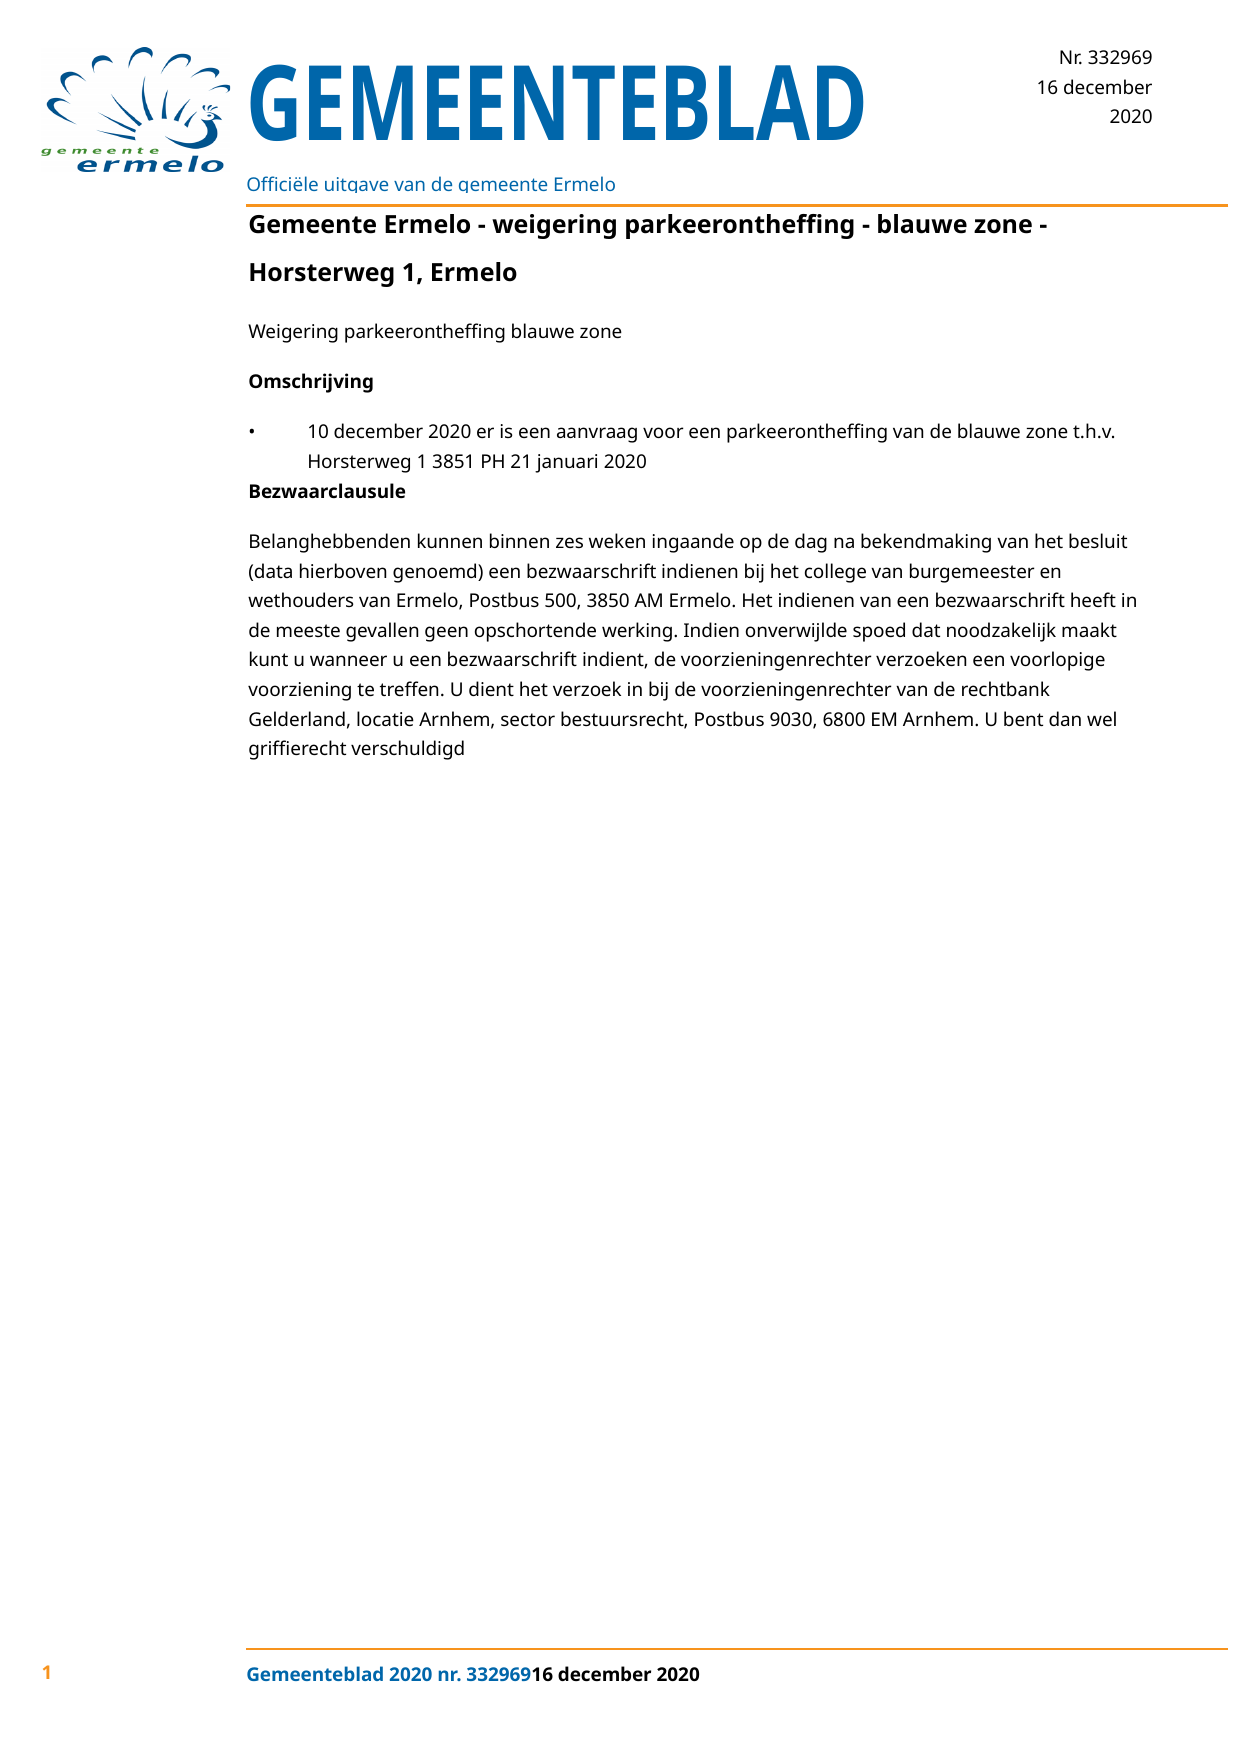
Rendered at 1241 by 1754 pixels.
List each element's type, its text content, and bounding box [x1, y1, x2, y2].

list 10 december 2020 er is een aanvraag voor een parkeerontheffing van de blauwe zone t.h.v. Horsterweg 1 3851 PH 21 januari 2020 [248, 419, 1152, 474]
text Belanghebbenden kunnen binnen zes weken ingaande op de dag na bekendmaking van het besluit (data hierboven genoemd) een bezwaarschrift indienen bij het college van burgemeester en wethouders van Ermelo, Postbus 500, 3850 AM Ermelo. Het indienen van een bezwaarschrift heeft in de meeste gevallen geen opschortende werking. Indien onverwijlde spoed dat noodzakelijk maakt kunt u wanneer u een bezwaarschrift indient, de voorzieningenrechter verzoeken een voorlopige voorziening te treffen. U dient het verzoek in bij de voorzieningenrechter van de rechtbank Gelderland, locatie Arnhem, sector bestuursrecht, Postbus 9030, 6800 EM Arnhem. U bent dan wel griffierecht verschuldigd [248, 528, 1152, 761]
picture [41, 47, 231, 172]
text Bezwaarclausule [248, 478, 1152, 504]
text Omschrijving [248, 368, 1152, 394]
text Gemeente Ermelo - weigering parkeerontheffing - blauwe zone - Horsterweg 1, Ermelo [248, 207, 1152, 288]
text Weigering parkeerontheffing blauwe zone [248, 318, 1152, 344]
